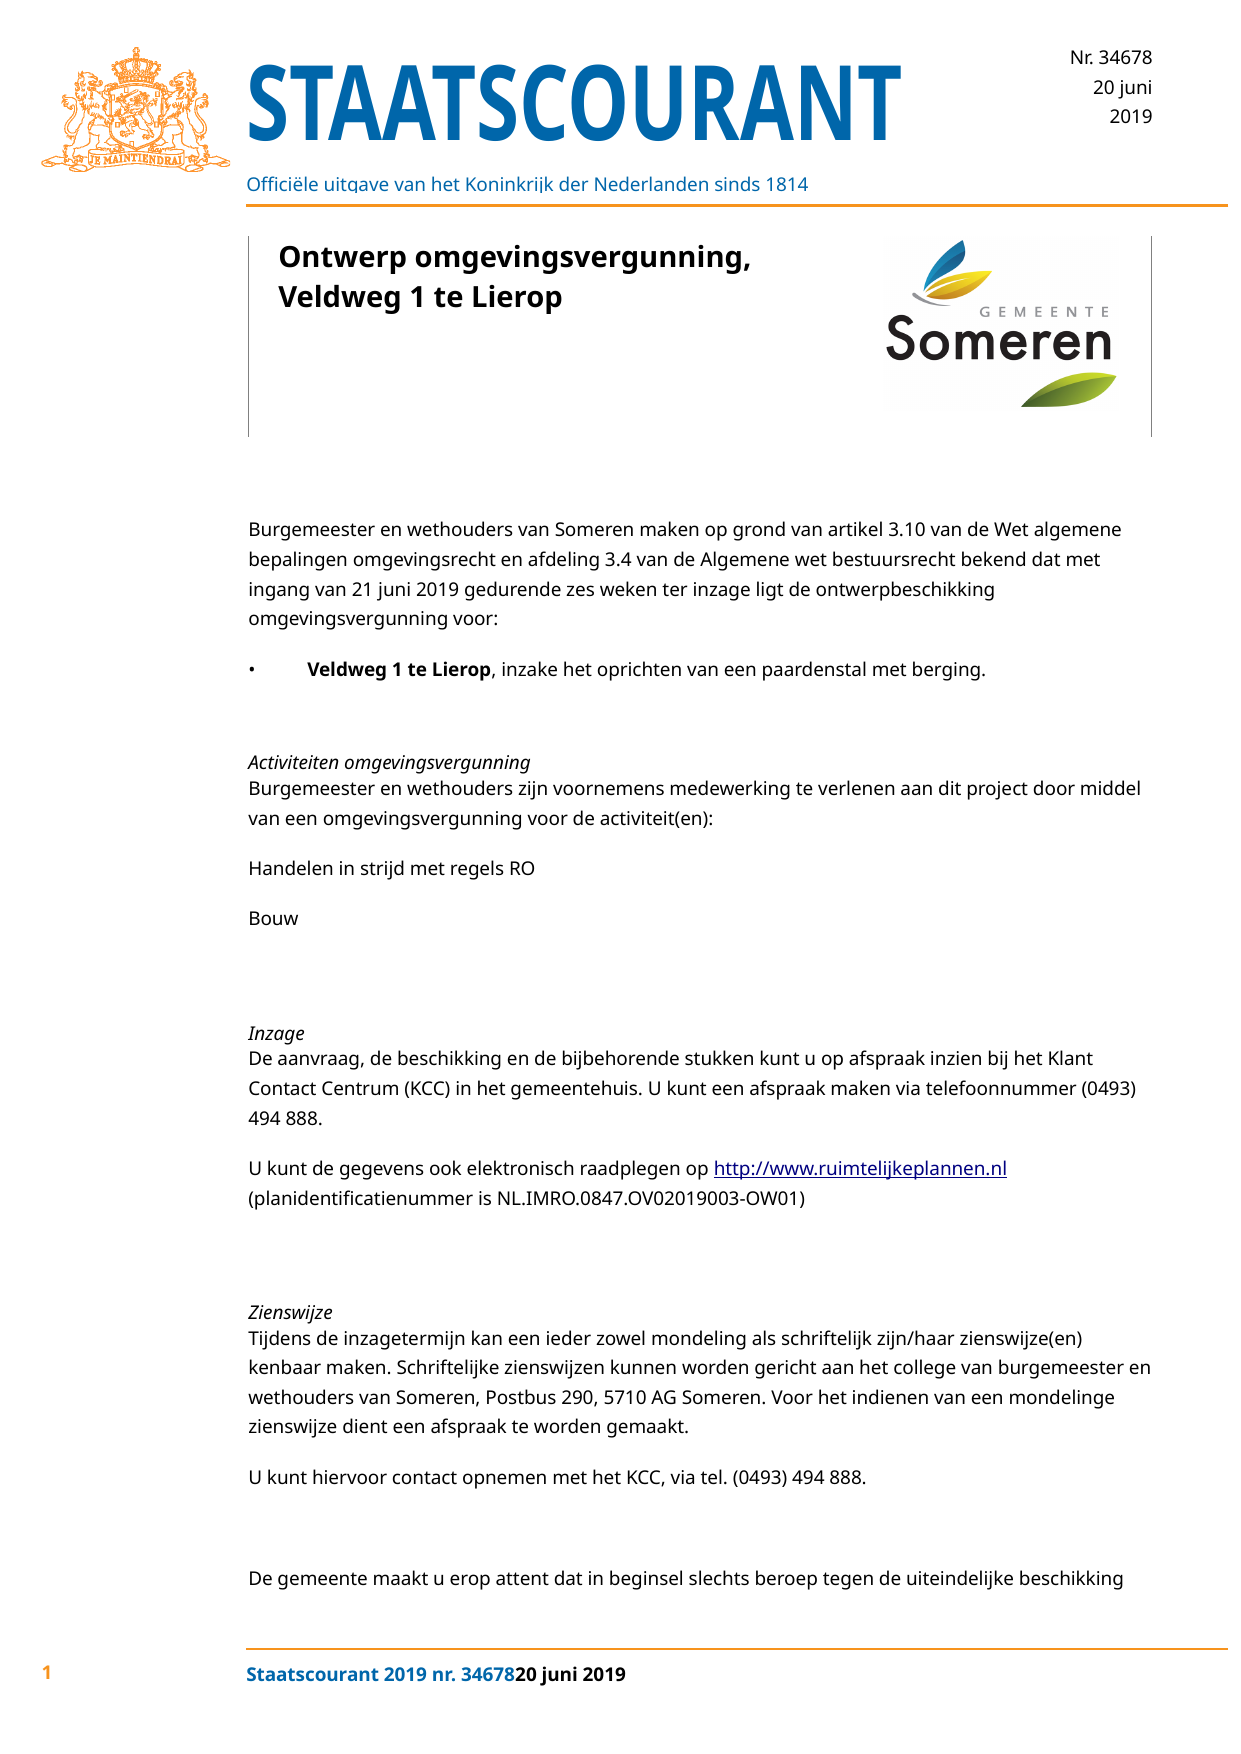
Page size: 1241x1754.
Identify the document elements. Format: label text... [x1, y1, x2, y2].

text Tijdens de inzagetermijn kan een ieder zowel mondeling als schriftelijk zijn/haar zienswijze(en) kenbaar maken. Schriftelijke zienswijzen kunnen worden gericht aan het college van burgemeester en wethouders van Someren, Postbus 290, 5710 AG Someren. Voor het indienen van een mondelinge zienswijze dient een afspraak te worden gemaakt. [248, 1325, 1152, 1439]
text U kunt hiervoor contact opnemen met het KCC, via tel. (0493) 494 888. [248, 1464, 1152, 1490]
text Zienswijze [248, 1299, 1152, 1325]
text Inzage [248, 1020, 1152, 1046]
picture [882, 236, 1119, 411]
text De aanvraag, de beschikking en de bijbehorende stukken kunt u op afspraak inzien bij het Klant Contact Centrum (KCC) in het gemeentehuis. U kunt een afspraak maken via telefoonnummer (0493) 494 888. [248, 1046, 1152, 1131]
text De gemeente maakt u erop attent dat in beginsel slechts beroep tegen de uiteindelijke beschikking [248, 1565, 1152, 1591]
table_header [850, 236, 1151, 437]
table_header Ontwerp omgevingsvergunning, Veldweg 1 te Lierop [249, 236, 850, 437]
picture [41, 47, 231, 172]
list Veldweg 1 te Lierop, inzake het oprichten van een paardenstal met berging. [248, 656, 1152, 682]
text Burgemeester en wethouders zijn voornemens medewerking te verlenen aan dit project door middel van een omgevingsvergunning voor de activiteit(en): [248, 775, 1152, 830]
text Handelen in strijd met regels RO [248, 855, 1152, 881]
text Bouw [248, 906, 1152, 931]
text U kunt de gegevens ook elektronisch raadplegen op http://www.ruimtelijkeplannen.nl (planidentificatienummer is NL.IMRO.0847.OV02019003-OW01) [248, 1155, 1152, 1211]
text Burgemeester en wethouders van Someren maken op grond van artikel 3.10 van de Wet algemene bepalingen omgevingsrecht en afdeling 3.4 van de Algemene wet bestuursrecht bekend dat met ingang van 21 juni 2019 gedurende zes weken ter inzage ligt de ontwerpbeschikking omgevingsvergunning voor: [248, 517, 1152, 631]
text Activiteiten omgevingsvergunning [248, 749, 1152, 775]
